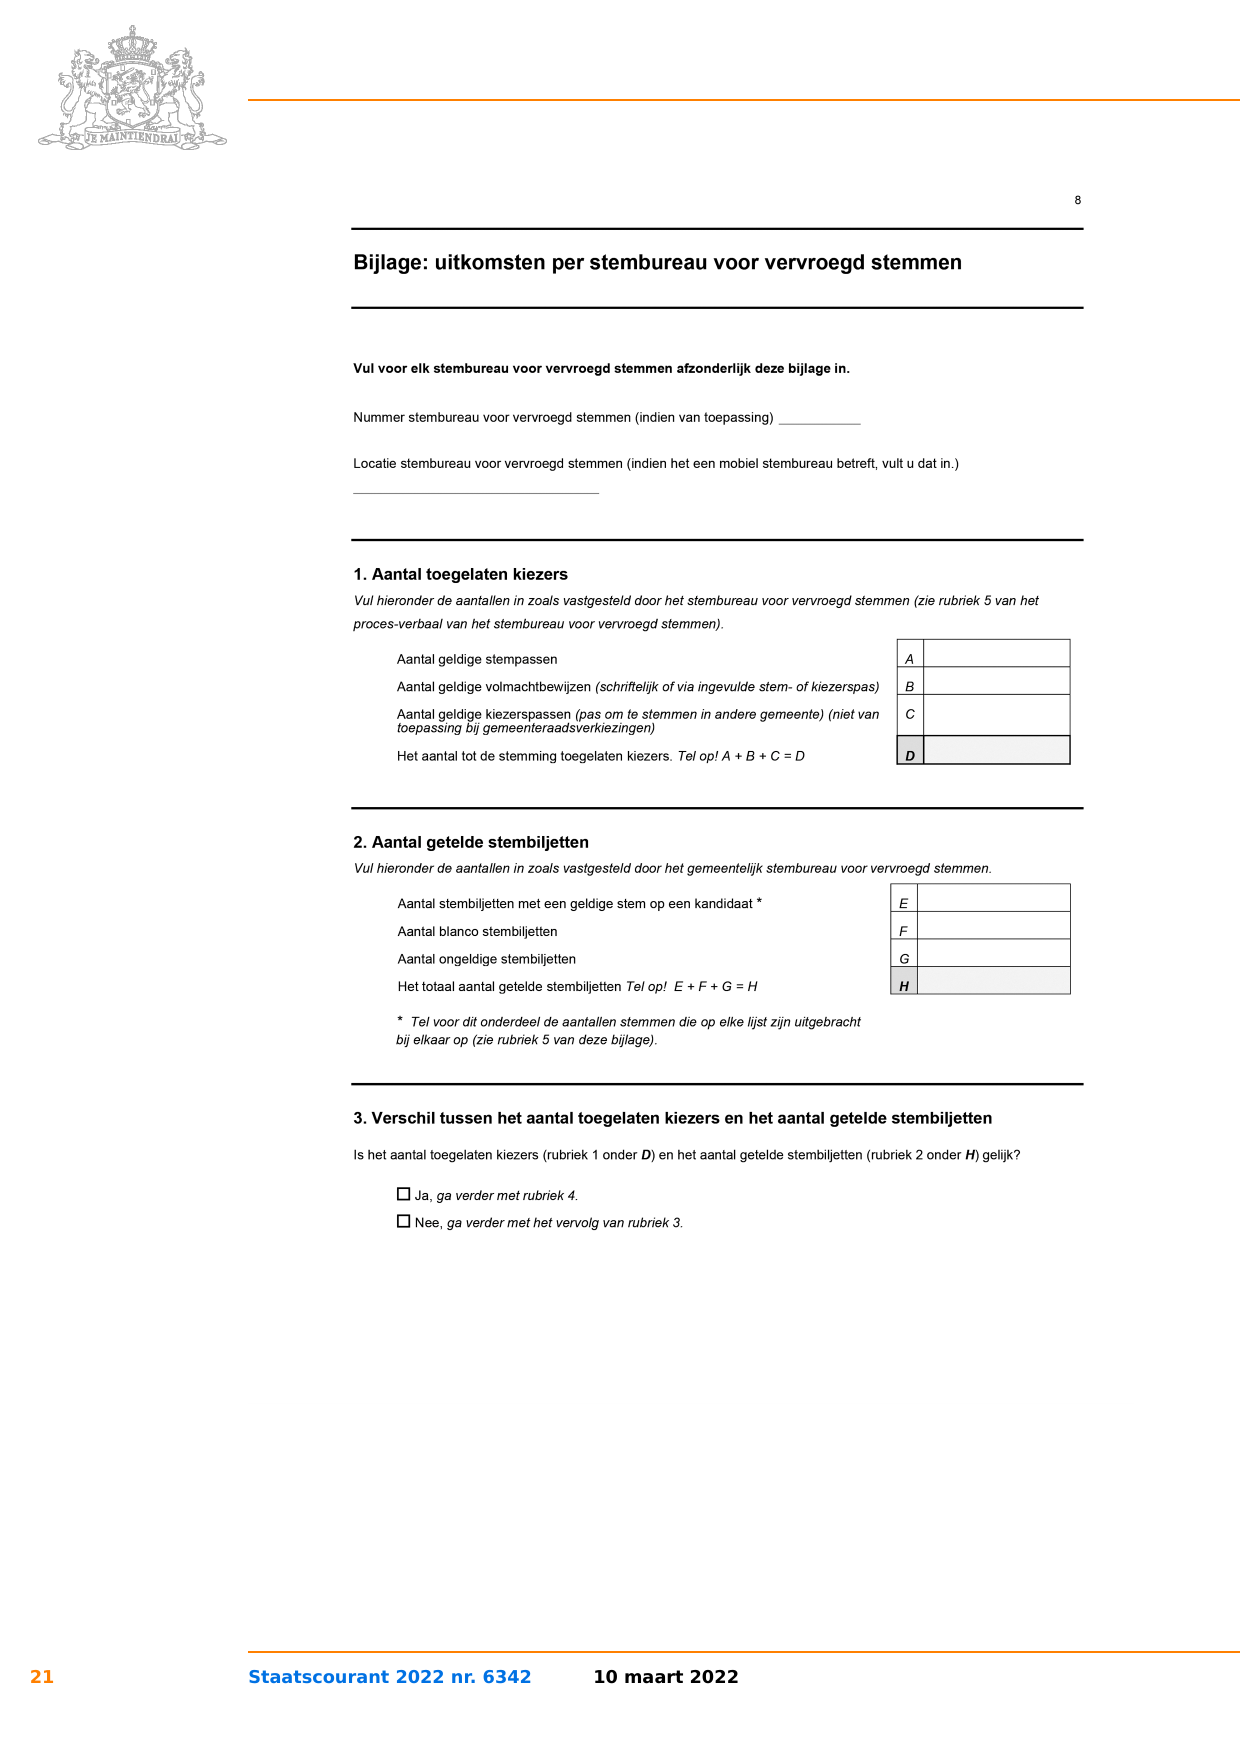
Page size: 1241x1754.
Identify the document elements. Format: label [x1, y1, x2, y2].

picture [38, 25, 227, 150]
picture [248, 151, 1134, 1404]
